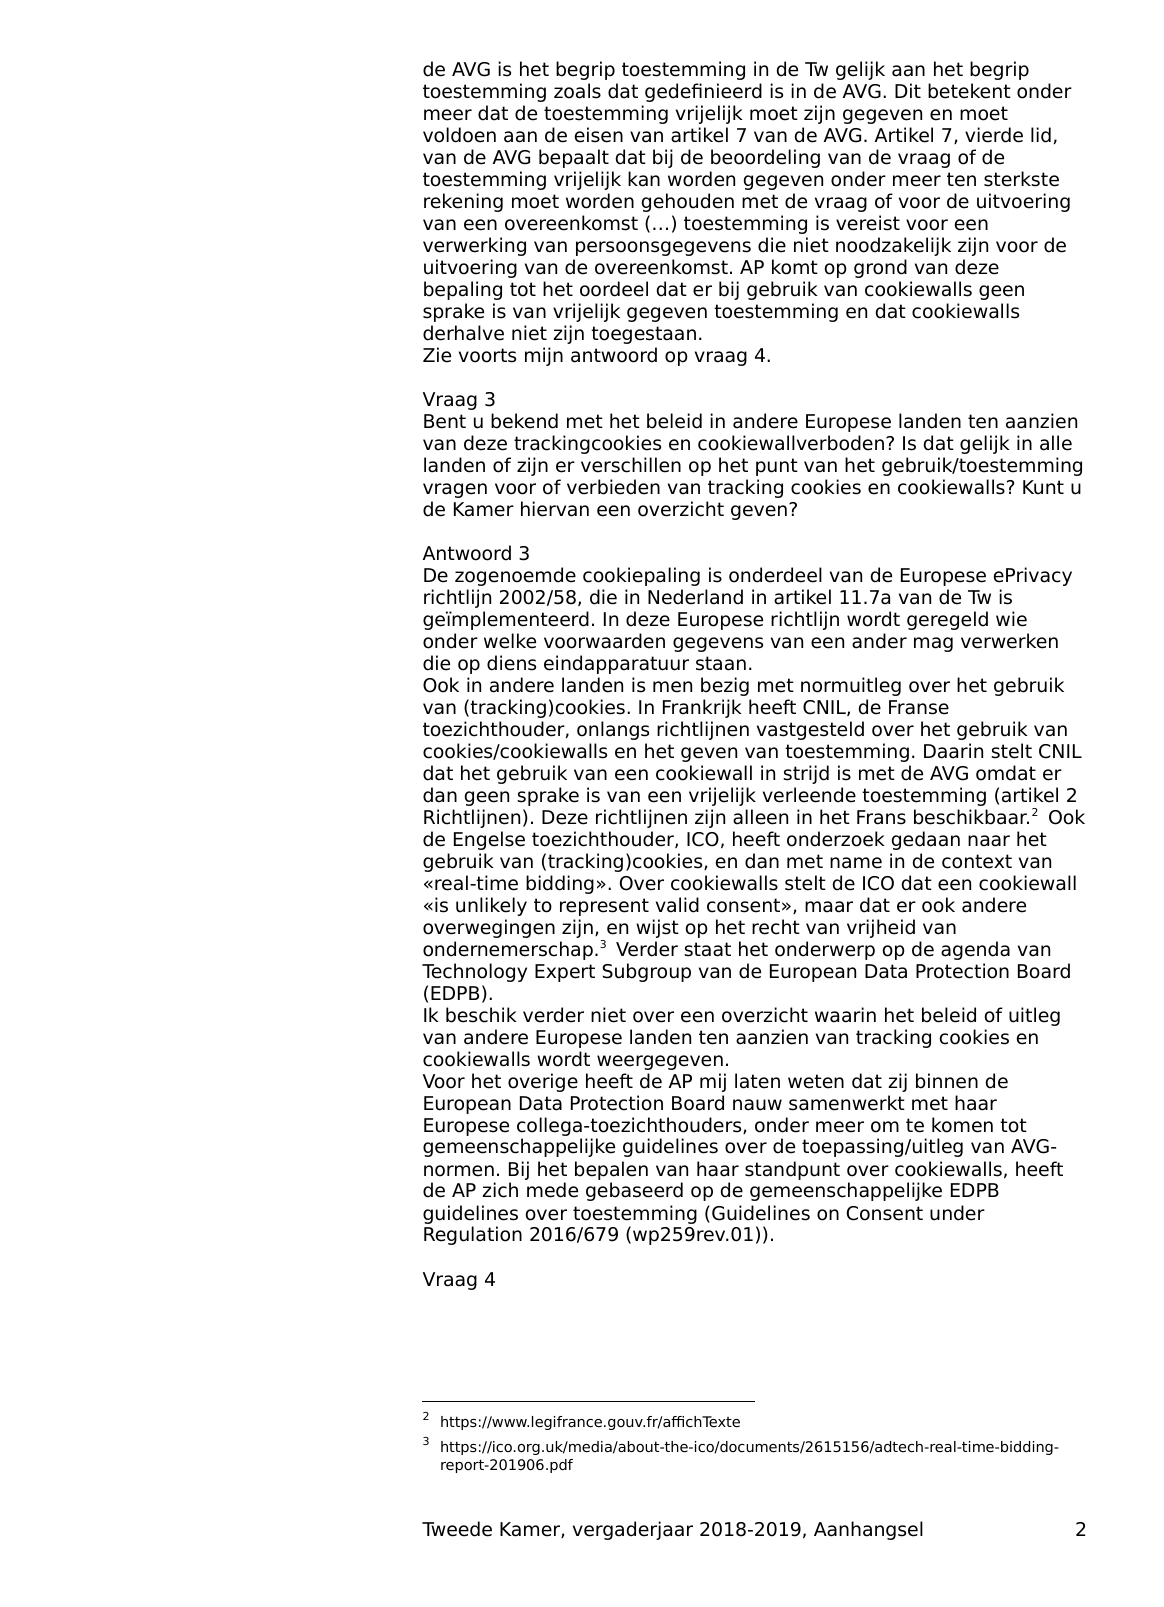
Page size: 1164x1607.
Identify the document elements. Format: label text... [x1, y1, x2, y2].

text https://www.legifrance.gouv.fr/affichTexte [422, 1410, 1087, 1432]
text Vraag 4 [422, 1268, 1087, 1291]
text Zie voorts mijn antwoord op vraag 4. [422, 345, 1087, 367]
text Vraag 3 [422, 389, 1087, 411]
text Ook in andere landen is men bezig met normuitleg over het gebruik van (tracking)cookies. In Frankrijk heeft CNIL, de Franse toezichthouder, onlangs richtlijnen vastgesteld over het gebruik van cookies/cookiewalls en het geven van toestemming. Daarin stelt CNIL dat het gebruik van een cookiewall in strijd is met de AVG omdat er dan geen sprake is van een vrijelijk verleende toestemming (artikel 2 Richtlijnen). Deze richtlijnen zijn alleen in het Frans beschikbaar. Ook de Engelse toezichthouder, ICO, heeft onderzoek gedaan naar het gebruik van (tracking)cookies, en dan met name in de context van «real-time bidding». Over cookiewalls stelt de ICO dat een cookiewall «is unlikely to represent valid consent», maar dat er ook andere overwegingen zijn, en wijst op het recht van vrijheid van ondernemerschap. Verder staat het onderwerp op de agenda van Technology Expert Subgroup van de European Data Protection Board (EDPB). [422, 675, 1087, 1004]
text Voor het overige heeft de AP mij laten weten dat zij binnen de European Data Protection Board nauw samenwerkt met haar Europese collega-toezichthouders, onder meer om te komen tot gemeenschappelijke guidelines over de toepassing/uitleg van AVG-normen. Bij het bepalen van haar standpunt over cookiewalls, heeft de AP zich mede gebaseerd op de gemeenschappelijke EDPB guidelines over toestemming (Guidelines on Consent under Regulation 2016/679 (wp259rev.01)). [422, 1071, 1087, 1246]
text Bent u bekend met het beleid in andere Europese landen ten aanzien van deze trackingcookies en cookiewallverboden? Is dat gelijk in alle landen of zijn er verschillen op het punt van het gebruik/toestemming vragen voor of verbieden van tracking cookies en cookiewalls? Kunt u de Kamer hiervan een overzicht geven? [422, 411, 1087, 521]
text de AVG is het begrip toestemming in de Tw gelijk aan het begrip toestemming zoals dat gedefinieerd is in de AVG. Dit betekent onder meer dat de toestemming vrijelijk moet zijn gegeven en moet voldoen aan de eisen van artikel 7 van de AVG. Artikel 7, vierde lid, van de AVG bepaalt dat bij de beoordeling van de vraag of de toestemming vrijelijk kan worden gegeven onder meer ten sterkste rekening moet worden gehouden met de vraag of voor de uitvoering van een overeenkomst (…) toestemming is vereist voor een verwerking van persoonsgegevens die niet noodzakelijk zijn voor de uitvoering van de overeenkomst. AP komt op grond van deze bepaling tot het oordeel dat er bij gebruik van cookiewalls geen sprake is van vrijelijk gegeven toestemming en dat cookiewalls derhalve niet zijn toegestaan. [422, 59, 1087, 345]
text De zogenoemde cookiepaling is onderdeel van de Europese ePrivacy richtlijn 2002/58, die in Nederland in artikel 11.7a van de Tw is geïmplementeerd. In deze Europese richtlijn wordt geregeld wie onder welke voorwaarden gegevens van een ander mag verwerken die op diens eindapparatuur staan. [422, 565, 1087, 675]
text Antwoord 3 [422, 543, 1087, 565]
text Ik beschik verder niet over een overzicht waarin het beleid of uitleg van andere Europese landen ten aanzien van tracking cookies en cookiewalls wordt weergegeven. [422, 1004, 1087, 1071]
text https://ico.org.uk/media/about-the-ico/documents/2615156/adtech-real-time-bidding-report-201906.pdf [422, 1435, 1087, 1474]
